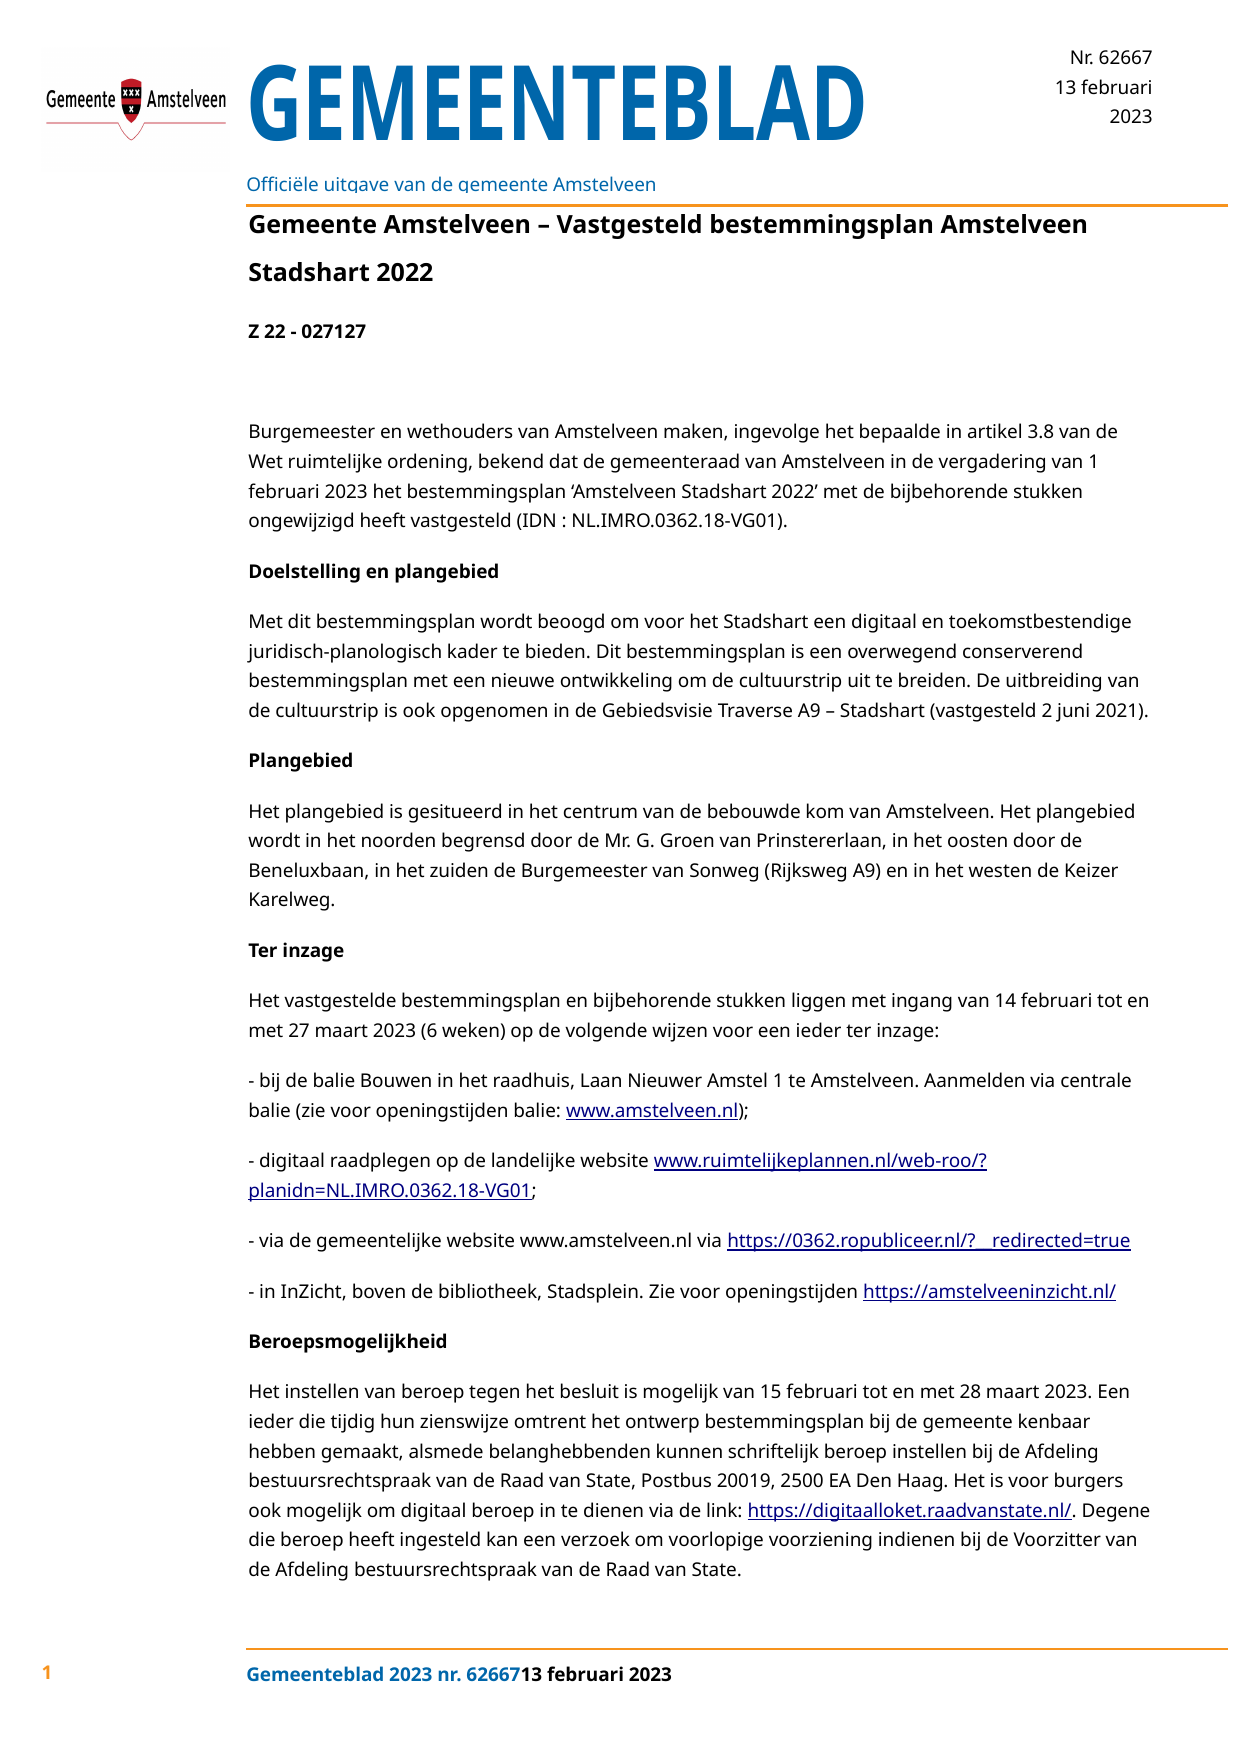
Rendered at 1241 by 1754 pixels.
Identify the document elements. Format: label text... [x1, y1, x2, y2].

text - digitaal raadplegen op de landelijke website www.ruimtelijkeplannen.nl/web-roo/?planidn=NL.IMRO.0362.18-VG01; [248, 1147, 1152, 1203]
text Ter inzage [248, 937, 1152, 963]
text Gemeente Amstelveen – Vastgesteld bestemmingsplan Amstelveen Stadshart 2022 [248, 207, 1152, 288]
text Burgemeester en wethouders van Amstelveen maken, ingevolge het bepaalde in artikel 3.8 van de Wet ruimtelijke ordening, bekend dat de gemeenteraad van Amstelveen in de vergadering van 1 februari 2023 het bestemmingsplan ‘Amstelveen Stadshart 2022’ met de bijbehorende stukken ongewijzigd heeft vastgesteld (IDN : NL.IMRO.0362.18-VG01). [248, 419, 1152, 533]
text Beroepsmogelijkheid [248, 1328, 1152, 1354]
text Z 22 - 027127 [248, 318, 1152, 344]
text - via de gemeentelijke website www.amstelveen.nl via https://0362.ropubliceer.nl/?__redirected=true [248, 1227, 1152, 1253]
text - in InZicht, boven de bibliotheek, Stadsplein. Zie voor openingstijden https://amstelveeninzicht.nl/ [248, 1278, 1152, 1304]
text Het instellen van beroep tegen het besluit is mogelijk van 15 februari tot en met 28 maart 2023. Een ieder die tijdig hun zienswijze omtrent het ontwerp bestemmingsplan bij de gemeente kenbaar hebben gemaakt, alsmede belanghebbenden kunnen schriftelijk beroep instellen bij de Afdeling bestuursrechtspraak van de Raad van State, Postbus 20019, 2500 EA Den Haag. Het is voor burgers ook mogelijk om digitaal beroep in te dienen via de link: https://digitaalloket.raadvanstate.nl/. Degene die beroep heeft ingesteld kan een verzoek om voorlopige voorziening indienen bij de Voorzitter van de Afdeling bestuursrechtspraak van de Raad van State. [248, 1379, 1152, 1582]
text - bij de balie Bouwen in het raadhuis, Laan Nieuwer Amstel 1 te Amstelveen. Aanmelden via centrale balie (zie voor openingstijden balie: www.amstelveen.nl); [248, 1067, 1152, 1123]
picture [41, 47, 231, 172]
text Het plangebied is gesitueerd in het centrum van de bebouwde kom van Amstelveen. Het plangebied wordt in het noorden begrensd door de Mr. G. Groen van Prinstererlaan, in het oosten door de Beneluxbaan, in het zuiden de Burgemeester van Sonweg (Rijksweg A9) en in het westen de Keizer Karelweg. [248, 798, 1152, 912]
text Doelstelling en plangebied [248, 558, 1152, 584]
text Met dit bestemmingsplan wordt beoogd om voor het Stadshart een digitaal en toekomstbestendige juridisch-planologisch kader te bieden. Dit bestemmingsplan is een overwegend conserverend bestemmingsplan met een nieuwe ontwikkeling om de cultuurstrip uit te breiden. De uitbreiding van de cultuurstrip is ook opgenomen in de Gebiedsvisie Traverse A9 – Stadshart (vastgesteld 2 juni 2021). [248, 608, 1152, 723]
text Plangebied [248, 747, 1152, 773]
text Het vastgestelde bestemmingsplan en bijbehorende stukken liggen met ingang van 14 februari tot en met 27 maart 2023 (6 weken) op de volgende wijzen voor een ieder ter inzage: [248, 987, 1152, 1043]
